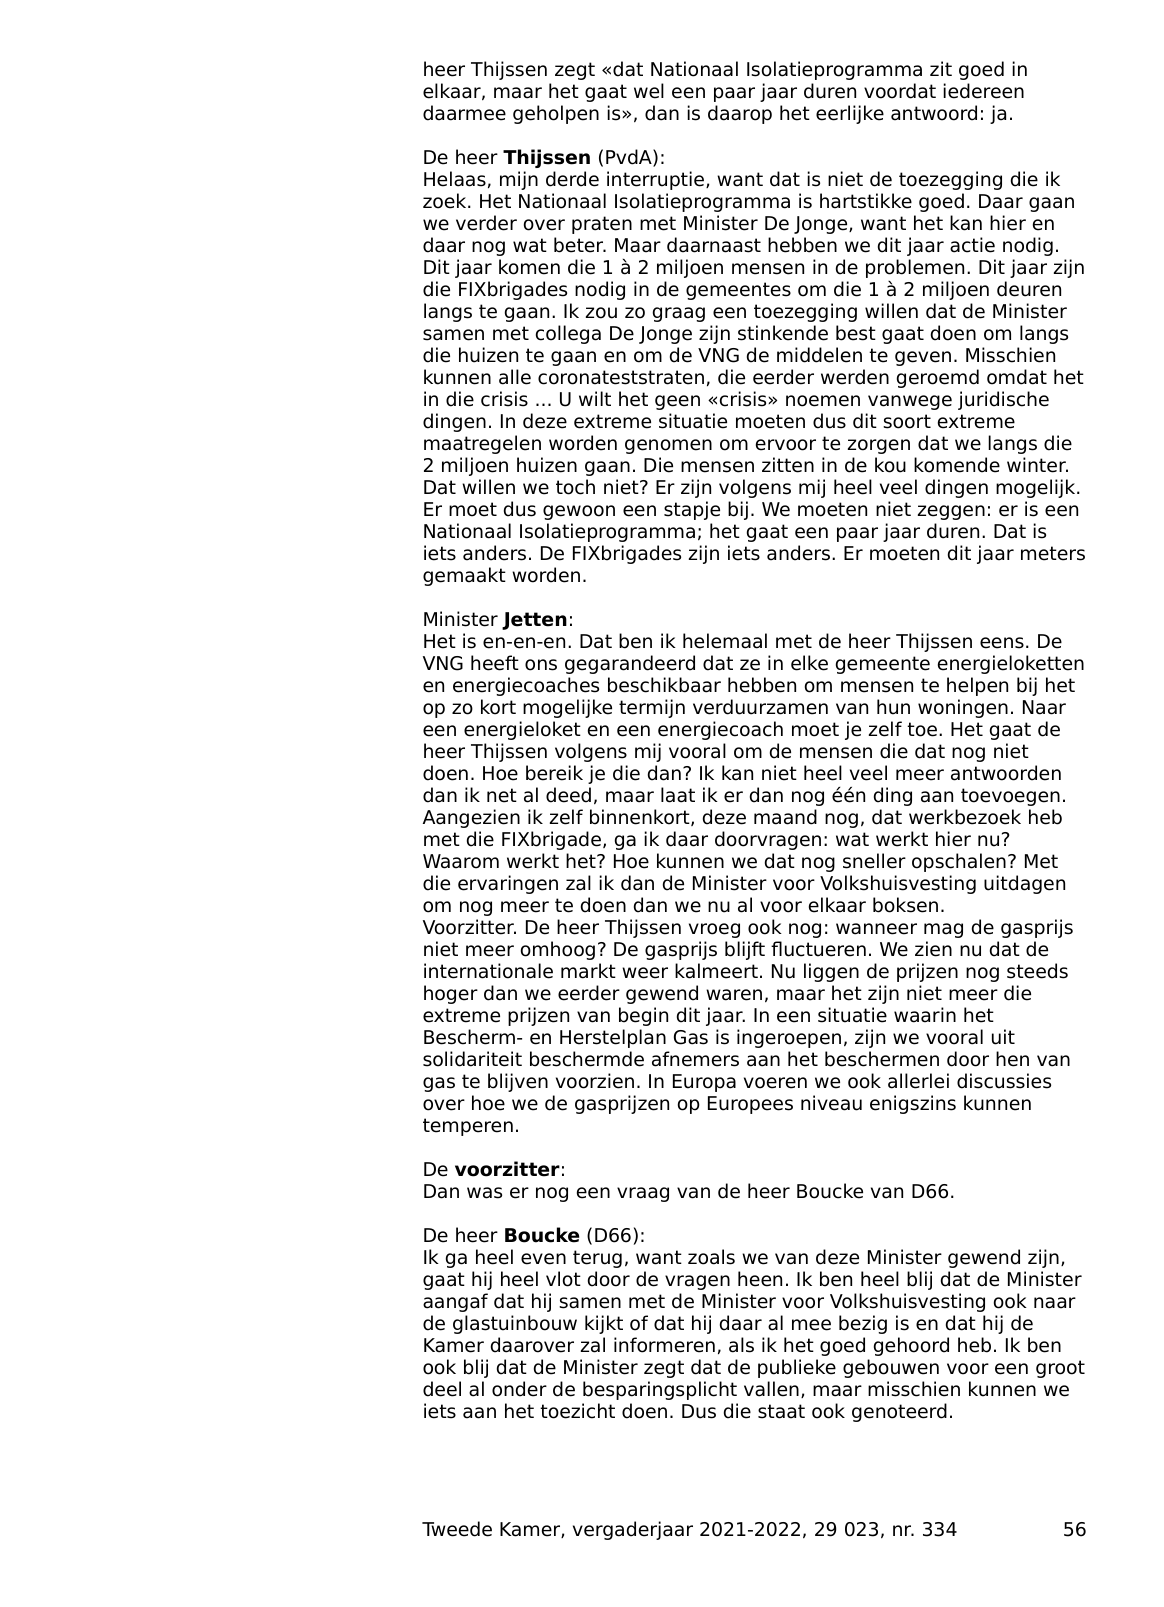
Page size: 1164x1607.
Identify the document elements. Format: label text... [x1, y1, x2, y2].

text Het is en-en-en. Dat ben ik helemaal met de heer Thijssen eens. De VNG heeft ons gegarandeerd dat ze in elke gemeente energieloketten en energiecoaches beschikbaar hebben om mensen te helpen bij het op zo kort mogelijke termijn verduurzamen van hun woningen. Naar een energieloket en een energiecoach moet je zelf toe. Het gaat de heer Thijssen volgens mij vooral om de mensen die dat nog niet doen. Hoe bereik je die dan? Ik kan niet heel veel meer antwoorden dan ik net al deed, maar laat ik er dan nog één ding aan toevoegen. Aangezien ik zelf binnenkort, deze maand nog, dat werkbezoek heb met die FIXbrigade, ga ik daar doorvragen: wat werkt hier nu? Waarom werkt het? Hoe kunnen we dat nog sneller opschalen? Met die ervaringen zal ik dan de Minister voor Volkshuisvesting uitdagen om nog meer te doen dan we nu al voor elkaar boksen. [422, 631, 1087, 917]
text heer Thijssen zegt «dat Nationaal Isolatieprogramma zit goed in elkaar, maar het gaat wel een paar jaar duren voordat iedereen daarmee geholpen is», dan is daarop het eerlijke antwoord: ja. [422, 59, 1087, 125]
text De heer Boucke (D66): [422, 1225, 1087, 1247]
text De voorzitter: [422, 1159, 1087, 1181]
text Helaas, mijn derde interruptie, want dat is niet de toezegging die ik zoek. Het Nationaal Isolatieprogramma is hartstikke goed. Daar gaan we verder over praten met Minister De Jonge, want het kan hier en daar nog wat beter. Maar daarnaast hebben we dit jaar actie nodig. Dit jaar komen die 1 à 2 miljoen mensen in de problemen. Dit jaar zijn die FIXbrigades nodig in de gemeentes om die 1 à 2 miljoen deuren langs te gaan. Ik zou zo graag een toezegging willen dat de Minister samen met collega De Jonge zijn stinkende best gaat doen om langs die huizen te gaan en om de VNG de middelen te geven. Misschien kunnen alle coronateststraten, die eerder werden geroemd omdat het in die crisis ... U wilt het geen «crisis» noemen vanwege juridische dingen. In deze extreme situatie moeten dus dit soort extreme maatregelen worden genomen om ervoor te zorgen dat we langs die 2 miljoen huizen gaan. Die mensen zitten in de kou komende winter. Dat willen we toch niet? Er zijn volgens mij heel veel dingen mogelijk. Er moet dus gewoon een stapje bij. We moeten niet zeggen: er is een Nationaal Isolatieprogramma; het gaat een paar jaar duren. Dat is iets anders. De FIXbrigades zijn iets anders. Er moeten dit jaar meters gemaakt worden. [422, 169, 1087, 587]
text Minister Jetten: [422, 609, 1087, 631]
text De heer Thijssen (PvdA): [422, 147, 1087, 169]
text Voorzitter. De heer Thijssen vroeg ook nog: wanneer mag de gasprijs niet meer omhoog? De gasprijs blijft fluctueren. We zien nu dat de internationale markt weer kalmeert. Nu liggen de prijzen nog steeds hoger dan we eerder gewend waren, maar het zijn niet meer die extreme prijzen van begin dit jaar. In een situatie waarin het Bescherm- en Herstelplan Gas is ingeroepen, zijn we vooral uit solidariteit beschermde afnemers aan het beschermen door hen van gas te blijven voorzien. In Europa voeren we ook allerlei discussies over hoe we de gasprijzen op Europees niveau enigszins kunnen temperen. [422, 917, 1087, 1136]
text Dan was er nog een vraag van de heer Boucke van D66. [422, 1181, 1087, 1203]
text Ik ga heel even terug, want zoals we van deze Minister gewend zijn, gaat hij heel vlot door de vragen heen. Ik ben heel blij dat de Minister aangaf dat hij samen met de Minister voor Volkshuisvesting ook naar de glastuinbouw kijkt of dat hij daar al mee bezig is en dat hij de Kamer daarover zal informeren, als ik het goed gehoord heb. Ik ben ook blij dat de Minister zegt dat de publieke gebouwen voor een groot deel al onder de besparingsplicht vallen, maar misschien kunnen we iets aan het toezicht doen. Dus die staat ook genoteerd. [422, 1247, 1087, 1423]
